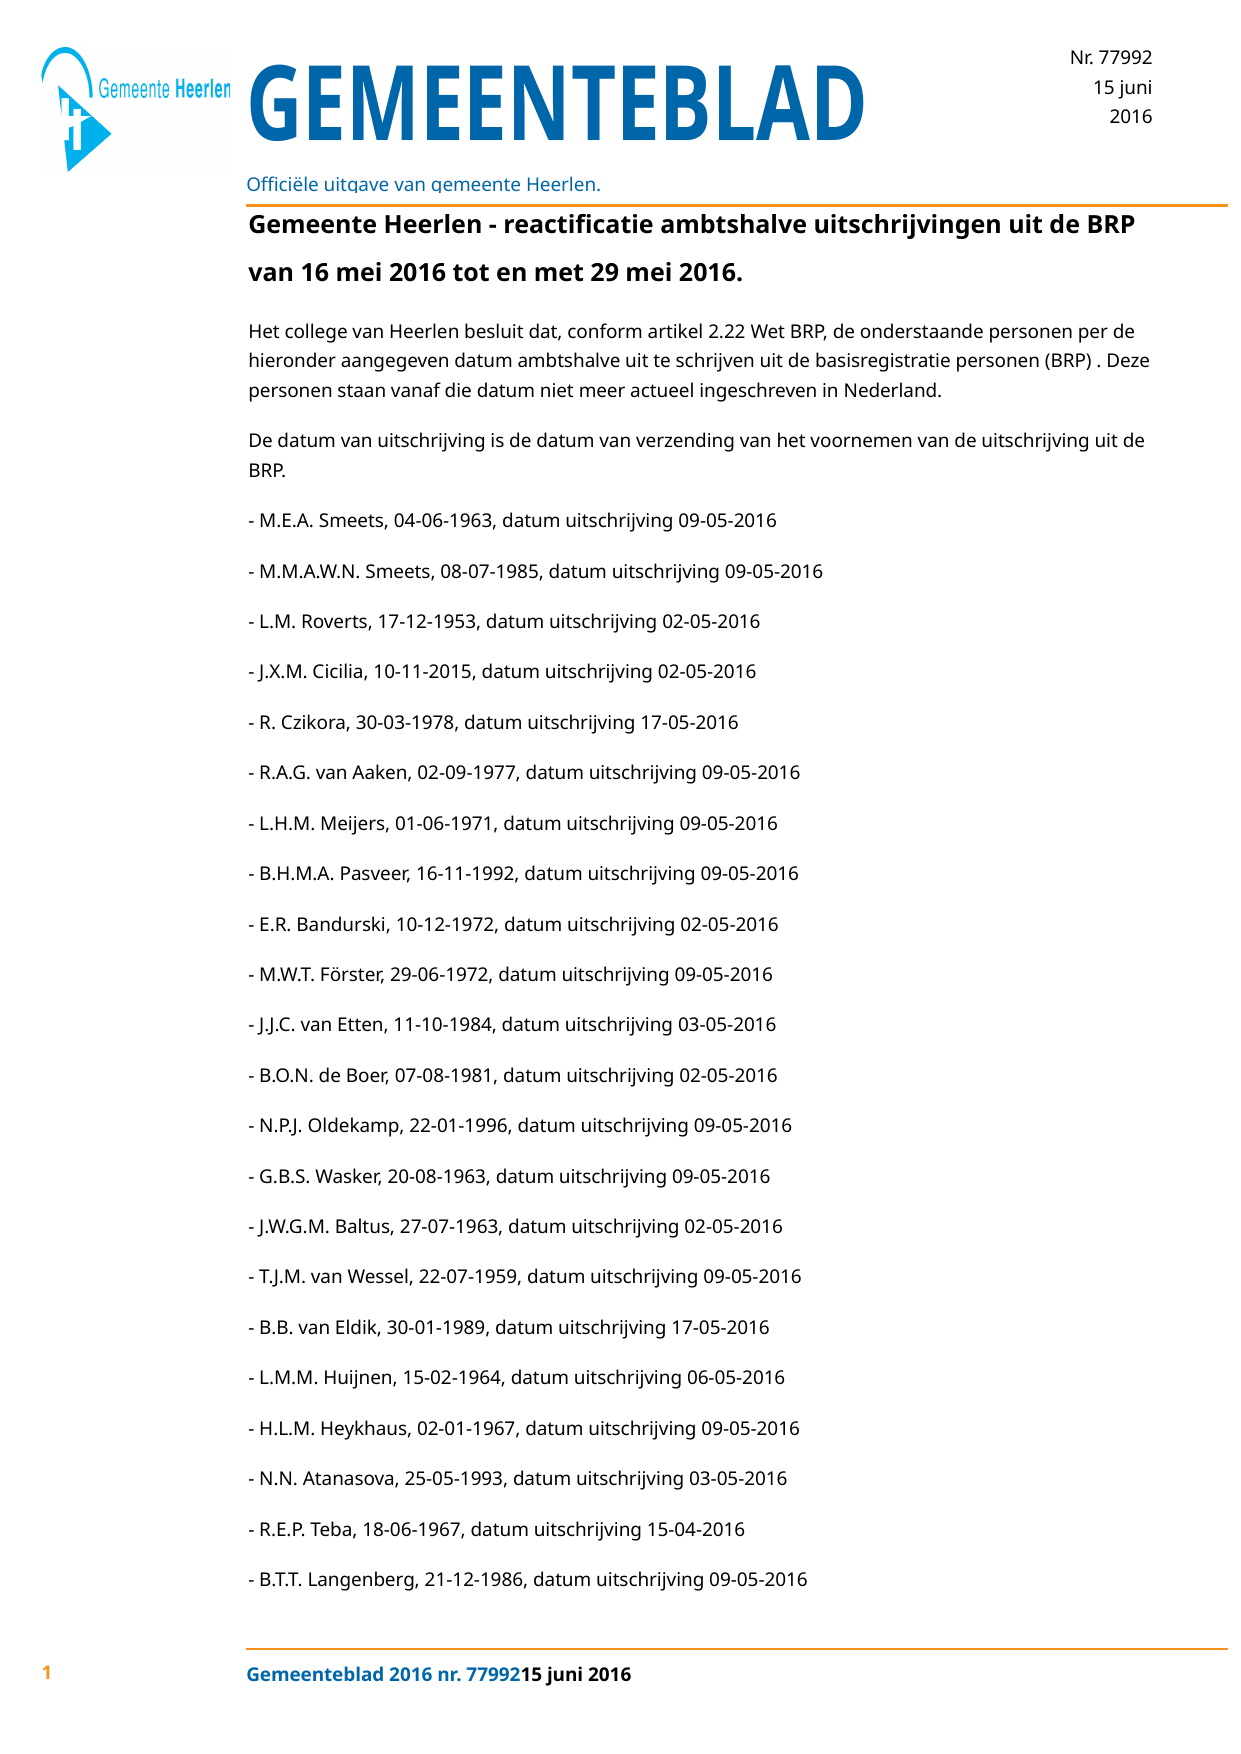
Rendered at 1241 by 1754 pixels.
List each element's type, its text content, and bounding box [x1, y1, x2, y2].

text - J.W.G.M. Baltus, 27-07-1963, datum uitschrijving 02-05-2016 [248, 1213, 1152, 1239]
text - J.J.C. van Etten, 11-10-1984, datum uitschrijving 03-05-2016 [248, 1012, 1152, 1037]
picture [41, 47, 231, 172]
text - T.J.M. van Wessel, 22-07-1959, datum uitschrijving 09-05-2016 [248, 1264, 1152, 1289]
text - B.T.T. Langenberg, 21-12-1986, datum uitschrijving 09-05-2016 [248, 1566, 1152, 1592]
text Het college van Heerlen besluit dat, conform artikel 2.22 Wet BRP, de onderstaande personen per de hieronder aangegeven datum ambtshalve uit te schrijven uit de basisregistratie personen (BRP) . Deze personen staan vanaf die datum niet meer actueel ingeschreven in Nederland. [248, 318, 1152, 403]
text Gemeente Heerlen - reactificatie ambtshalve uitschrijvingen uit de BRP van 16 mei 2016 tot en met 29 mei 2016. [248, 207, 1152, 288]
text - L.M. Roverts, 17-12-1953, datum uitschrijving 02-05-2016 [248, 608, 1152, 634]
text - J.X.M. Cicilia, 10-11-2015, datum uitschrijving 02-05-2016 [248, 659, 1152, 684]
text - R.A.G. van Aaken, 02-09-1977, datum uitschrijving 09-05-2016 [248, 759, 1152, 785]
text - G.B.S. Wasker, 20-08-1963, datum uitschrijving 09-05-2016 [248, 1163, 1152, 1189]
text De datum van uitschrijving is de datum van verzending van het voornemen van de uitschrijving uit de BRP. [248, 427, 1152, 483]
text - R.E.P. Teba, 18-06-1967, datum uitschrijving 15-04-2016 [248, 1516, 1152, 1542]
text - M.M.A.W.N. Smeets, 08-07-1985, datum uitschrijving 09-05-2016 [248, 558, 1152, 584]
text - E.R. Bandurski, 10-12-1972, datum uitschrijving 02-05-2016 [248, 911, 1152, 937]
text - H.L.M. Heykhaus, 02-01-1967, datum uitschrijving 09-05-2016 [248, 1415, 1152, 1441]
text - R. Czikora, 30-03-1978, datum uitschrijving 17-05-2016 [248, 709, 1152, 735]
text - B.O.N. de Boer, 07-08-1981, datum uitschrijving 02-05-2016 [248, 1062, 1152, 1088]
text - B.B. van Eldik, 30-01-1989, datum uitschrijving 17-05-2016 [248, 1314, 1152, 1340]
text - M.E.A. Smeets, 04-06-1963, datum uitschrijving 09-05-2016 [248, 507, 1152, 533]
text - N.N. Atanasova, 25-05-1993, datum uitschrijving 03-05-2016 [248, 1465, 1152, 1491]
text - M.W.T. Förster, 29-06-1972, datum uitschrijving 09-05-2016 [248, 961, 1152, 987]
picture [41, 47, 58, 70]
text - N.P.J. Oldekamp, 22-01-1996, datum uitschrijving 09-05-2016 [248, 1112, 1152, 1138]
text - L.H.M. Meijers, 01-06-1971, datum uitschrijving 09-05-2016 [248, 810, 1152, 836]
text - L.M.M. Huijnen, 15-02-1964, datum uitschrijving 06-05-2016 [248, 1364, 1152, 1390]
text - B.H.M.A. Pasveer, 16-11-1992, datum uitschrijving 09-05-2016 [248, 860, 1152, 886]
